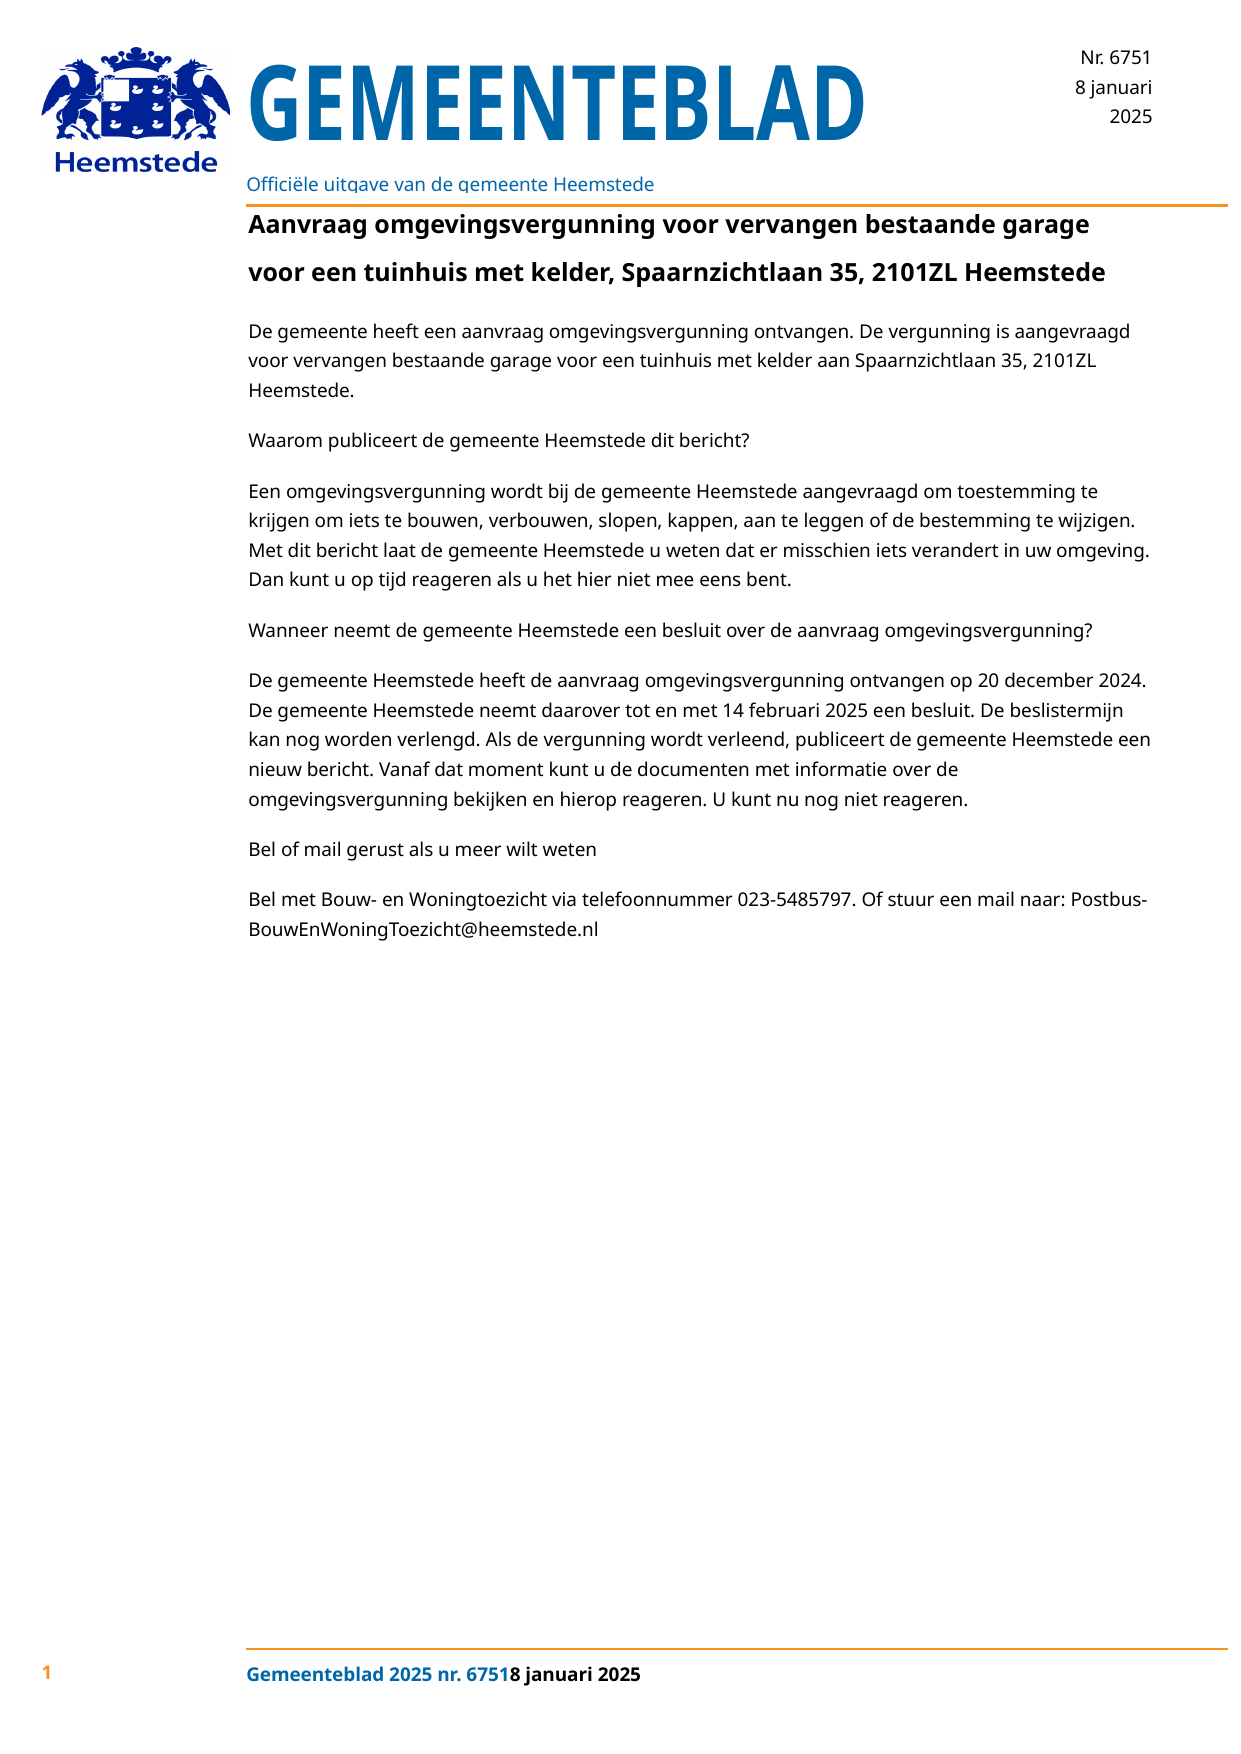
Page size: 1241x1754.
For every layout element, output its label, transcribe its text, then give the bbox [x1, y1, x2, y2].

text Bel met Bouw- en Woningtoezicht via telefoonnummer 023-5485797. Of stuur een mail naar: Postbus-BouwEnWoningToezicht@heemstede.nl [248, 887, 1152, 942]
text Wanneer neemt de gemeente Heemstede een besluit over de aanvraag omgevingsvergunning? [248, 617, 1152, 643]
text De gemeente Heemstede heeft de aanvraag omgevingsvergunning ontvangen op 20 december 2024. De gemeente Heemstede neemt daarover tot en met 14 februari 2025 een besluit. De beslistermijn kan nog worden verlengd. Als de vergunning wordt verleend, publiceert de gemeente Heemstede een nieuw bericht. Vanaf dat moment kunt u de documenten met informatie over de omgevingsvergunning bekijken en hierop reageren. U kunt nu nog niet reageren. [248, 667, 1152, 812]
picture [41, 47, 231, 172]
text Een omgevingsvergunning wordt bij de gemeente Heemstede aangevraagd om toestemming te krijgen om iets te bouwen, verbouwen, slopen, kappen, aan te leggen of de bestemming te wijzigen. Met dit bericht laat de gemeente Heemstede u weten dat er misschien iets verandert in uw omgeving. Dan kunt u op tijd reageren als u het hier niet mee eens bent. [248, 478, 1152, 592]
text De gemeente heeft een aanvraag omgevingsvergunning ontvangen. De vergunning is aangevraagd voor vervangen bestaande garage voor een tuinhuis met kelder aan Spaarnzichtlaan 35, 2101ZL Heemstede. [248, 318, 1152, 403]
text Aanvraag omgevingsvergunning voor vervangen bestaande garage voor een tuinhuis met kelder, Spaarnzichtlaan 35, 2101ZL Heemstede [248, 207, 1152, 288]
text Bel of mail gerust als u meer wilt weten [248, 836, 1152, 862]
text Waarom publiceert de gemeente Heemstede dit bericht? [248, 427, 1152, 453]
